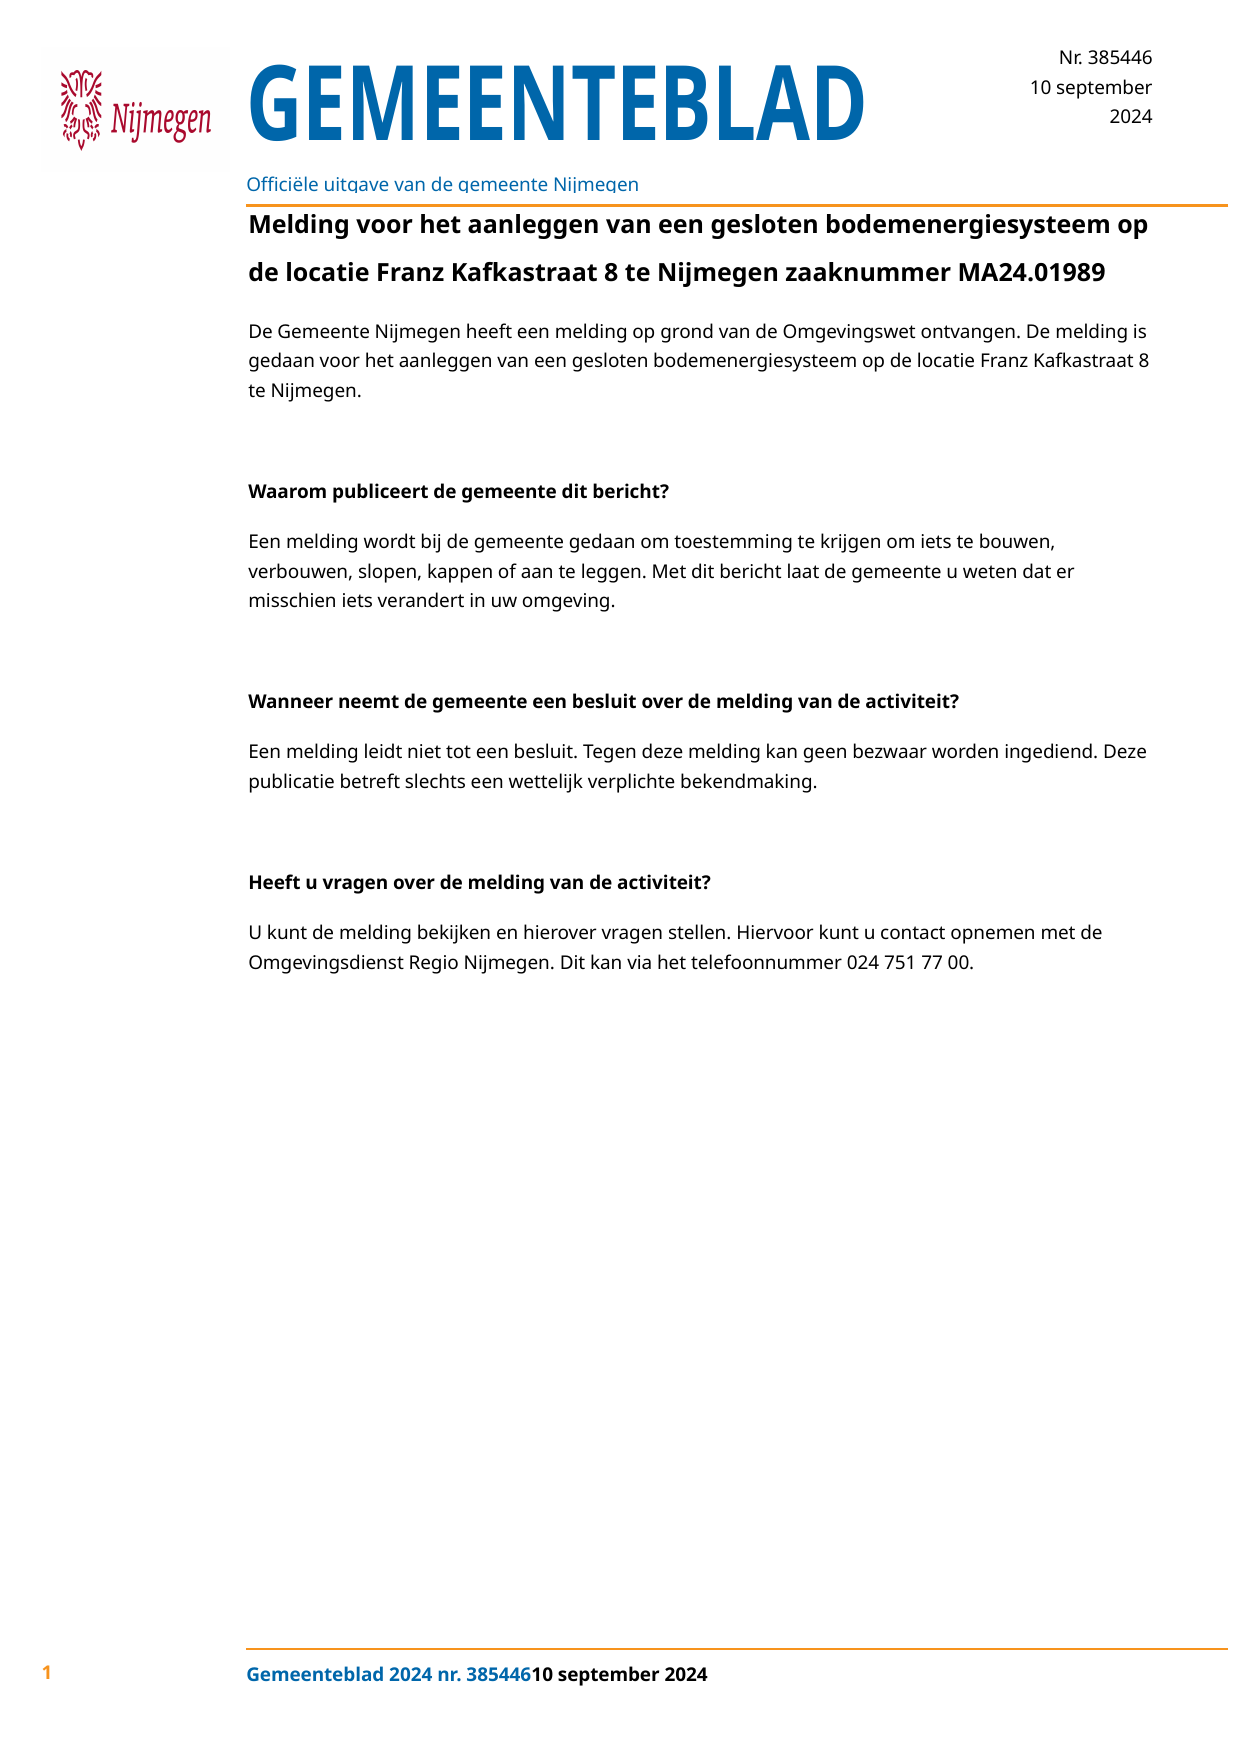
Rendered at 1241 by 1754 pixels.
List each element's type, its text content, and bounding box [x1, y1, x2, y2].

text Een melding wordt bij de gemeente gedaan om toestemming te krijgen om iets te bouwen, verbouwen, slopen, kappen of aan te leggen. Met dit bericht laat de gemeente u weten dat er misschien iets verandert in uw omgeving. [248, 528, 1152, 613]
text Waarom publiceert de gemeente dit bericht? [248, 478, 1152, 504]
text Wanneer neemt de gemeente een besluit over de melding van de activiteit? [248, 688, 1152, 714]
text Melding voor het aanleggen van een gesloten bodemenergiesysteem op de locatie Franz Kafkastraat 8 te Nijmegen zaaknummer MA24.01989 [248, 207, 1152, 288]
text U kunt de melding bekijken en hierover vragen stellen. Hiervoor kunt u contact opnemen met de Omgevingsdienst Regio Nijmegen. Dit kan via het telefoonnummer 024 751 77 00. [248, 919, 1152, 975]
picture [41, 47, 231, 172]
text Een melding leidt niet tot een besluit. Tegen deze melding kan geen bezwaar worden ingediend. Deze publicatie betreft slechts een wettelijk verplichte bekendmaking. [248, 739, 1152, 794]
text Heeft u vragen over de melding van de activiteit? [248, 869, 1152, 895]
text De Gemeente Nijmegen heeft een melding op grond van de Omgevingswet ontvangen. De melding is gedaan voor het aanleggen van een gesloten bodemenergiesysteem op de locatie Franz Kafkastraat 8 te Nijmegen. [248, 318, 1152, 403]
